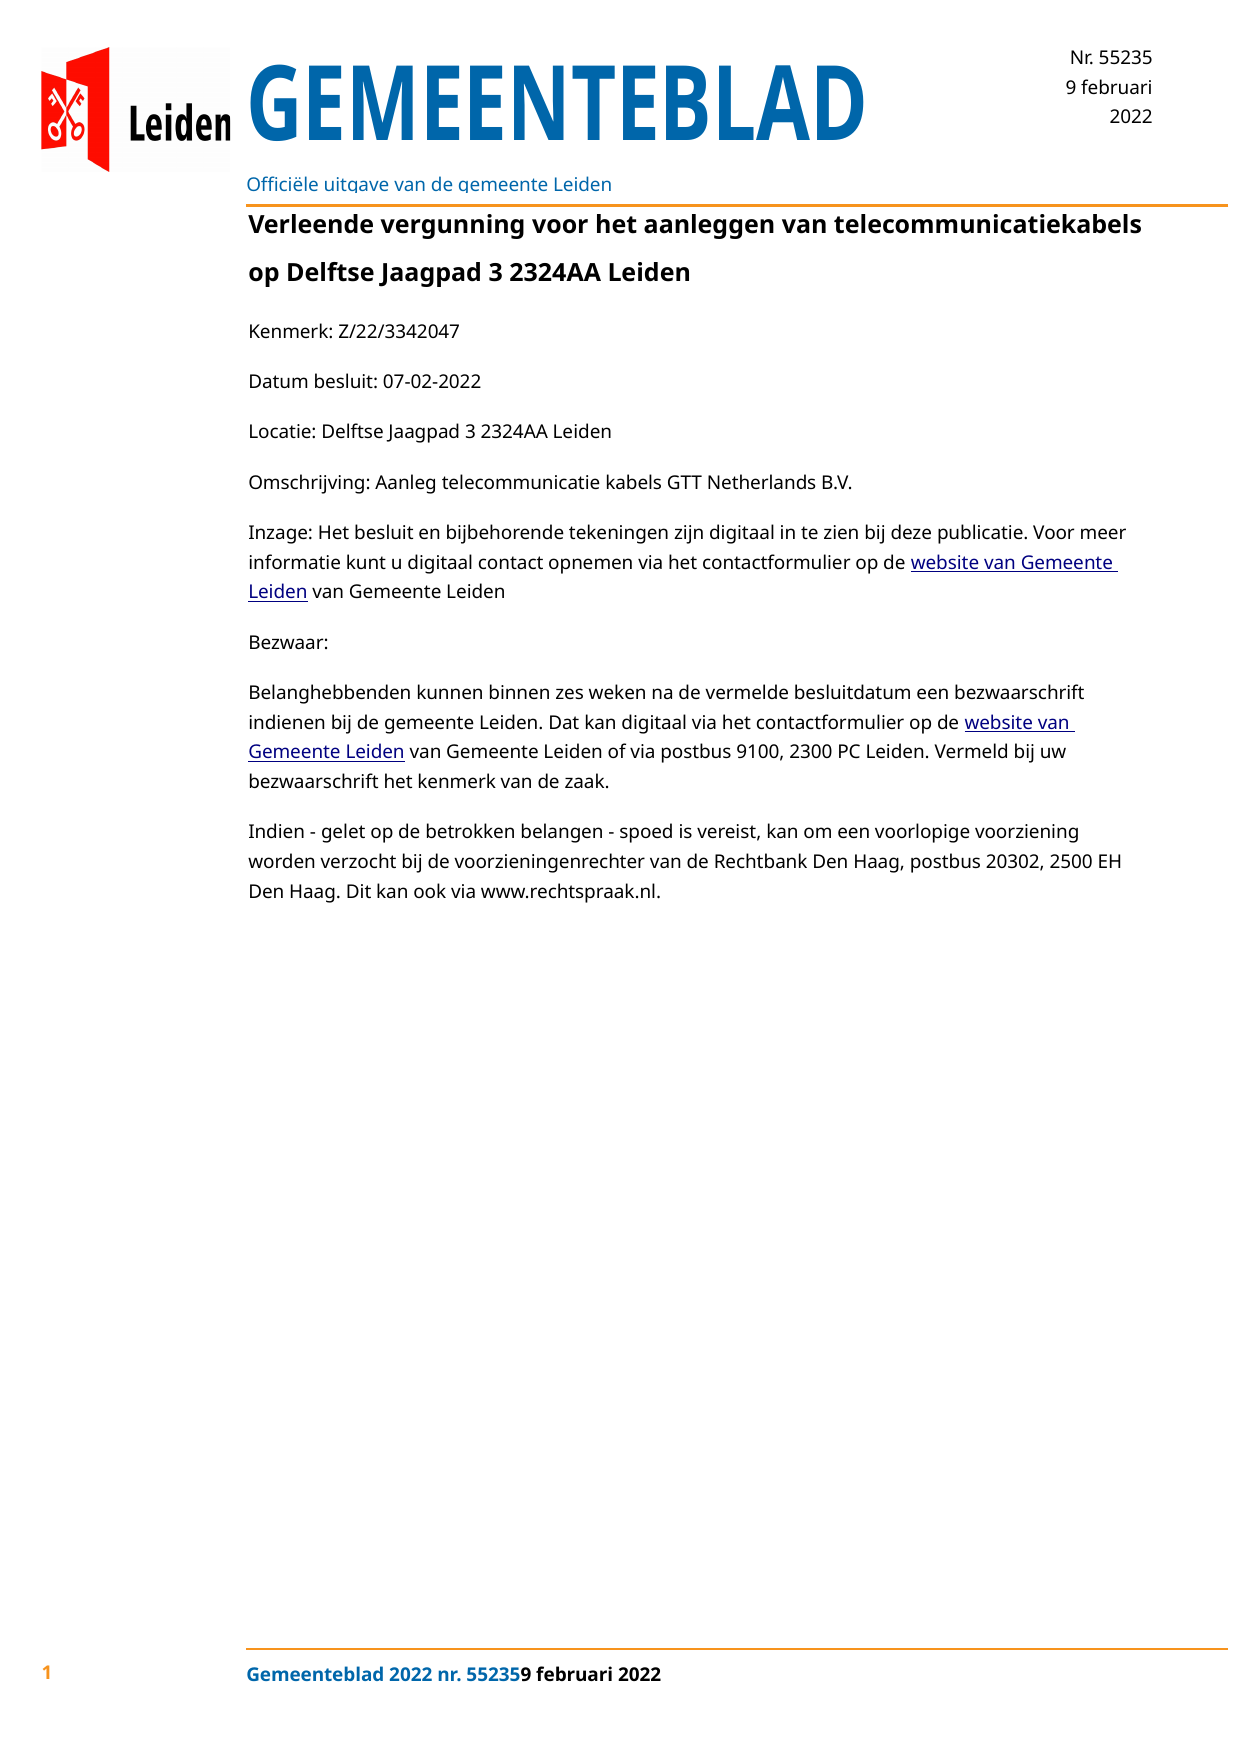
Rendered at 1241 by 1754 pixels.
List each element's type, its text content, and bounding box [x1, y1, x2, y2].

text Bezwaar: [248, 629, 1152, 655]
text Kenmerk: Z/22/3342047 [248, 318, 1152, 344]
text Locatie: Delftse Jaagpad 3 2324AA Leiden [248, 419, 1152, 444]
picture [41, 47, 231, 172]
text Verleende vergunning voor het aanleggen van telecommunicatiekabels op Delftse Jaagpad 3 2324AA Leiden [248, 207, 1152, 288]
text Omschrijving: Aanleg telecommunicatie kabels GTT Netherlands B.V. [248, 469, 1152, 495]
text Belanghebbenden kunnen binnen zes weken na de vermelde besluitdatum een bezwaarschrift indienen bij de gemeente Leiden. Dat kan digitaal via het contactformulier op de website van Gemeente Leiden van Gemeente Leiden of via postbus 9100, 2300 PC Leiden. Vermeld bij uw bezwaarschrift het kenmerk van de zaak. [248, 679, 1152, 794]
text Inzage: Het besluit en bijbehorende tekeningen zijn digitaal in te zien bij deze publicatie. Voor meer informatie kunt u digitaal contact opnemen via het contactformulier op de website van Gemeente Leiden van Gemeente Leiden [248, 519, 1152, 604]
text Datum besluit: 07-02-2022 [248, 368, 1152, 394]
text Indien - gelet op de betrokken belangen - spoed is vereist, kan om een voorlopige voorziening worden verzocht bij de voorzieningenrechter van de Rechtbank Den Haag, postbus 20302, 2500 EH Den Haag. Dit kan ook via www.rechtspraak.nl. [248, 819, 1152, 904]
